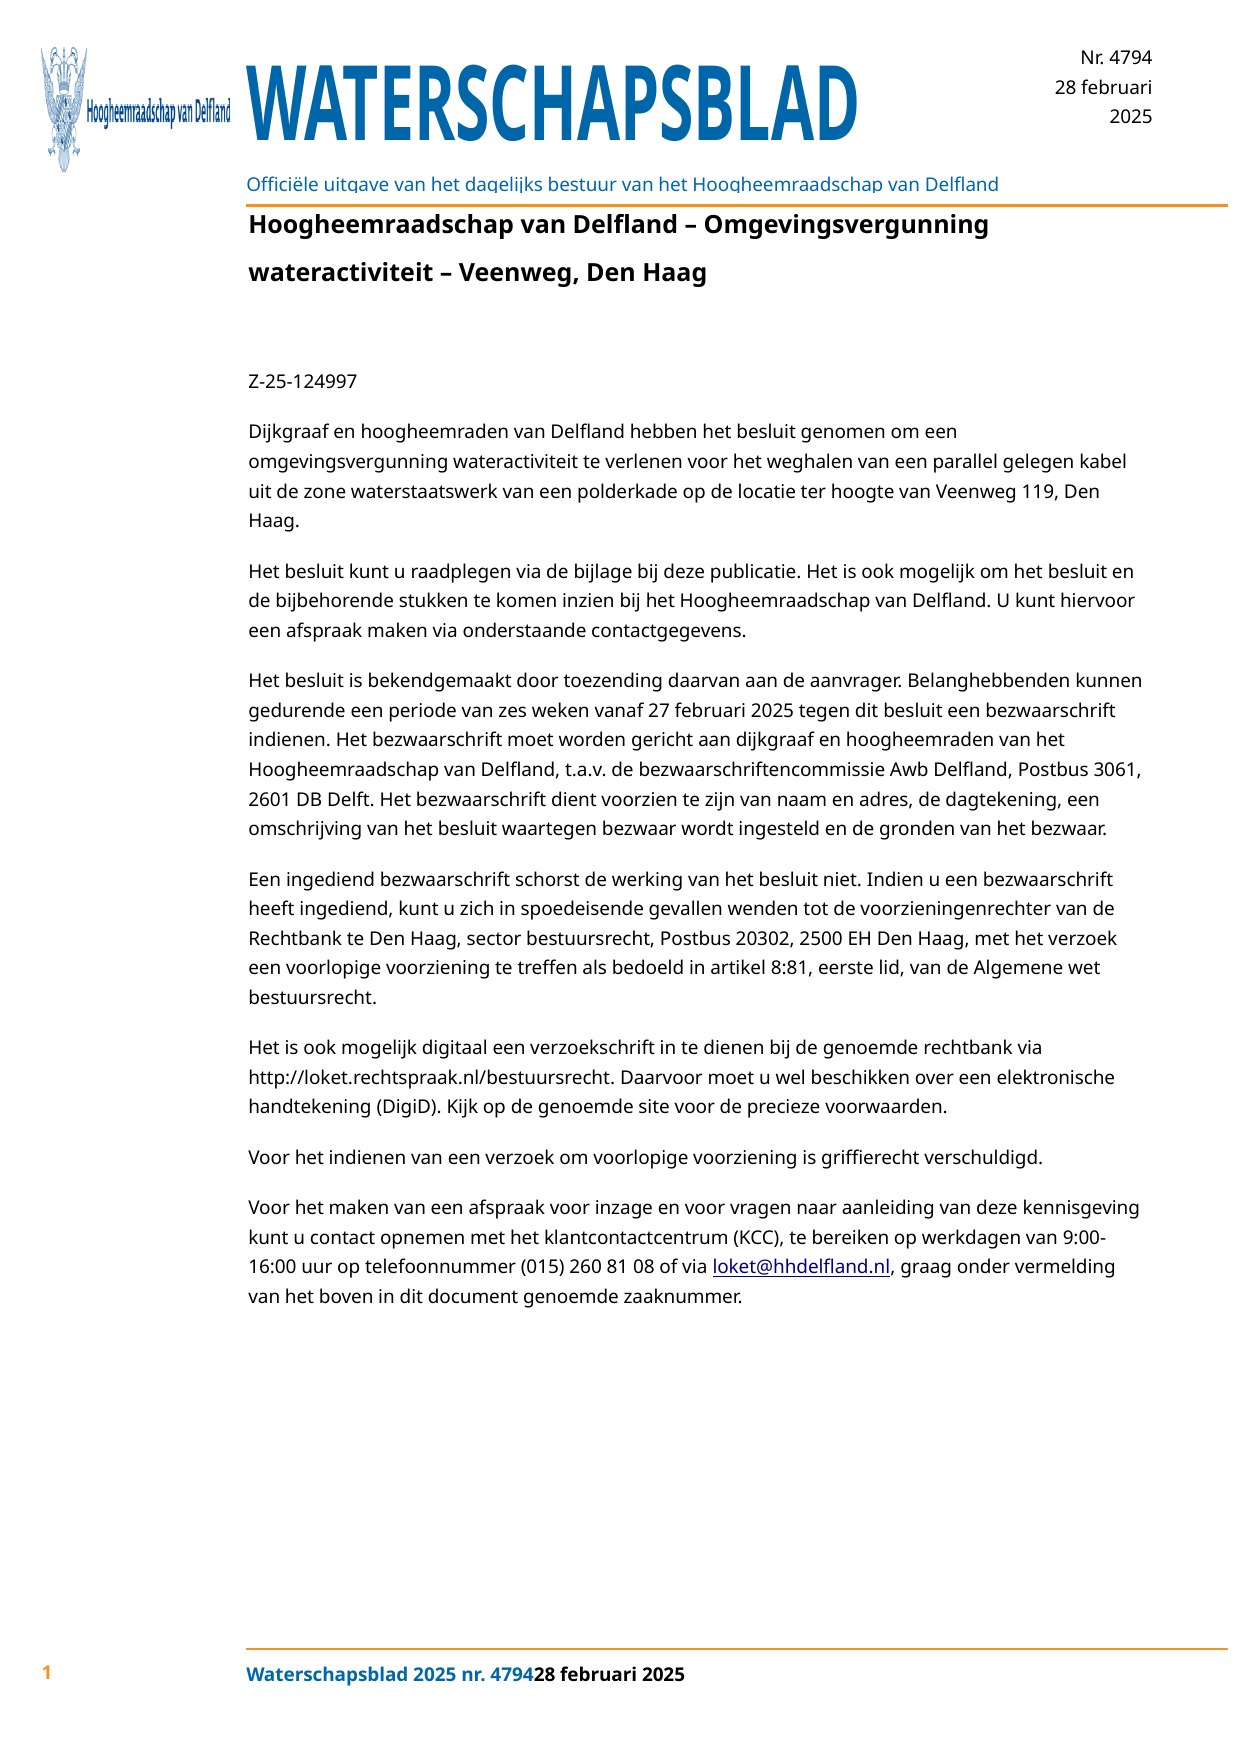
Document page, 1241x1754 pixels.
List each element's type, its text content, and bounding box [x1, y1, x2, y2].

text Dijkgraaf en hoogheemraden van Delfland hebben het besluit genomen om een omgevingsvergunning wateractiviteit te verlenen voor het weghalen van een parallel gelegen kabel uit de zone waterstaatswerk van een polderkade op de locatie ter hoogte van Veenweg 119, Den Haag. [248, 419, 1152, 533]
text Het besluit kunt u raadplegen via de bijlage bij deze publicatie. Het is ook mogelijk om het besluit en de bijbehorende stukken te komen inzien bij het Hoogheemraadschap van Delfland. U kunt hiervoor een afspraak maken via onderstaande contactgegevens. [248, 558, 1152, 643]
picture [41, 47, 231, 172]
text Voor het maken van een afspraak voor inzage en voor vragen naar aanleiding van deze kennisgeving kunt u contact opnemen met het klantcontactcentrum (KCC), te bereiken op werkdagen van 9:00-16:00 uur op telefoonnummer (015) 260 81 08 of via loket@hhdelfland.nl, graag onder vermelding van het boven in dit document genoemde zaaknummer. [248, 1194, 1152, 1309]
text Het is ook mogelijk digitaal een verzoekschrift in te dienen bij de genoemde rechtbank via http://loket.rechtspraak.nl/bestuursrecht. Daarvoor moet u wel beschikken over een elektronische handtekening (DigiD). Kijk op de genoemde site voor de precieze voorwaarden. [248, 1034, 1152, 1119]
text Hoogheemraadschap van Delfland – Omgevingsvergunning wateractiviteit – Veenweg, Den Haag [248, 207, 1152, 288]
text Het besluit is bekendgemaakt door toezending daarvan aan de aanvrager. Belanghebbenden kunnen gedurende een periode van zes weken vanaf 27 februari 2025 tegen dit besluit een bezwaarschrift indienen. Het bezwaarschrift moet worden gericht aan dijkgraaf en hoogheemraden van het Hoogheemraadschap van Delfland, t.a.v. de bezwaarschriftencommissie Awb Delfland, Postbus 3061, 2601 DB Delft. Het bezwaarschrift dient voorzien te zijn van naam en adres, de dagtekening, een omschrijving van het besluit waartegen bezwaar wordt ingesteld en de gronden van het bezwaar. [248, 667, 1152, 841]
text Een ingediend bezwaarschrift schorst de werking van het besluit niet. Indien u een bezwaarschrift heeft ingediend, kunt u zich in spoedeisende gevallen wenden tot de voorzieningenrechter van de Rechtbank te Den Haag, sector bestuursrecht, Postbus 20302, 2500 EH Den Haag, met het verzoek een voorlopige voorziening te treffen als bedoeld in artikel 8:81, eerste lid, van de Algemene wet bestuursrecht. [248, 866, 1152, 1010]
text Z-25-124997 [248, 368, 1152, 394]
text Voor het indienen van een verzoek om voorlopige voorziening is griffierecht verschuldigd. [248, 1144, 1152, 1170]
